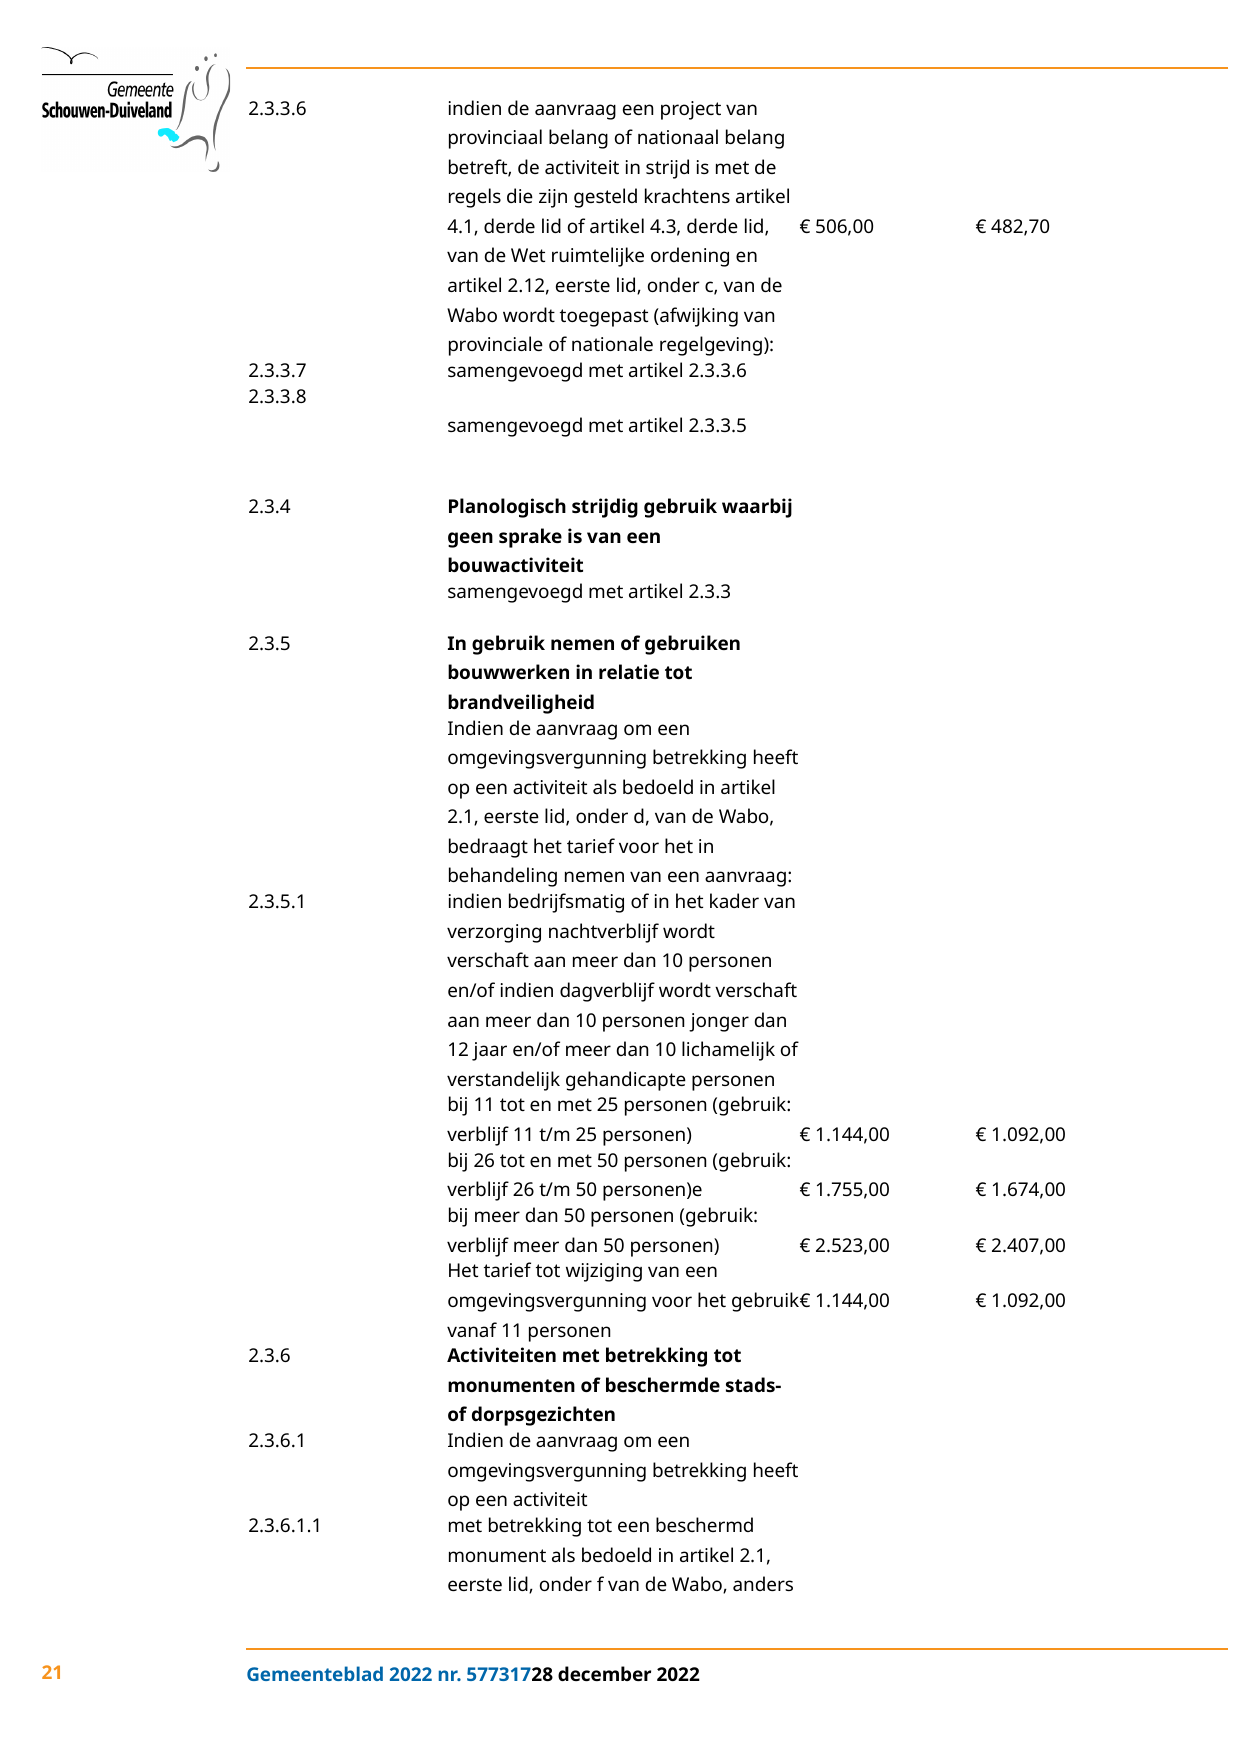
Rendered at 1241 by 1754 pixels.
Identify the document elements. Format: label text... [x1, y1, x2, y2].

table_cell samengevoegd met artikel 2.3.3 [447, 579, 799, 604]
table_cell [799, 579, 975, 604]
table_cell bij 26 tot en met 50 personen (gebruik: verblijf 26 t/m 50 personen)e [447, 1147, 799, 1202]
table_cell [447, 604, 799, 630]
table_cell 2.3.6 [248, 1343, 447, 1427]
table_cell 2.3.3.6 [248, 95, 447, 357]
table_cell € 1.092,00 [975, 1258, 1152, 1342]
table_cell indien de aanvraag een project van provinciaal belang of nationaal belang betreft, de activiteit in strijd is met de regels die zijn gesteld krachtens artikel 4.1, derde lid of artikel 4.3, derde lid, van de Wet ruimtelijke ordening en artikel 2.12, eerste lid, onder c, van de Wabo wordt toegepast (afwijking van provinciale of nationale regelgeving): [447, 95, 799, 357]
table_cell [975, 1512, 1152, 1597]
table_cell 2.3.3.7 [248, 357, 447, 383]
table_cell In gebruik nemen of gebruiken bouwwerken in relatie tot brandveiligheid [447, 630, 799, 715]
table_cell [248, 1202, 447, 1258]
table_cell Indien de aanvraag om een omgevingsvergunning betrekking heeft op een activiteit [447, 1428, 799, 1512]
table_cell € 1.755,00 [799, 1147, 975, 1202]
table_cell € 1.674,00 [975, 1147, 1152, 1202]
table_cell [975, 889, 1152, 1092]
table_cell [975, 383, 1152, 468]
table_cell 2.3.5.1 [248, 889, 447, 1092]
table_cell bij meer dan 50 personen (gebruik: verblijf meer dan 50 personen) [447, 1202, 799, 1258]
table_cell [799, 383, 975, 468]
table_cell bij 11 tot en met 25 personen (gebruik: verblijf 11 t/m 25 personen) [447, 1092, 799, 1147]
table_cell [447, 468, 799, 493]
table_cell 2.3.6.1.1 [248, 1512, 447, 1597]
table_cell € 1.144,00 [799, 1092, 975, 1147]
table_cell [799, 1343, 975, 1427]
table_cell [975, 1343, 1152, 1427]
table_cell met betrekking tot een beschermd monument als bedoeld in artikel 2.1, eerste lid, onder f van de Wabo, anders [447, 1512, 799, 1597]
table_cell [799, 494, 975, 578]
table_cell [799, 889, 975, 1092]
table_cell [975, 604, 1152, 630]
table_cell € 1.092,00 [975, 1092, 1152, 1147]
table_cell [248, 604, 447, 630]
table_cell [248, 1258, 447, 1342]
table_cell [975, 630, 1152, 715]
table_cell [799, 1512, 975, 1597]
table_cell Het tarief tot wijziging van een omgevingsvergunning voor het gebruik vanaf 11 personen [447, 1258, 799, 1342]
table_cell indien bedrijfsmatig of in het kader van verzorging nachtverblijf wordt verschaft aan meer dan 10 personen en/of indien dagverblijf wordt verschaft aan meer dan 10 personen jonger dan 12 jaar en/of meer dan 10 lichamelijk of verstandelijk gehandicapte personen [447, 889, 799, 1092]
table_cell € 506,00 [799, 95, 975, 357]
table_cell [248, 715, 447, 888]
table_cell [799, 630, 975, 715]
table_cell [248, 1092, 447, 1147]
table_cell [799, 1428, 975, 1512]
table_cell [975, 1428, 1152, 1512]
table_cell 2.3.4 [248, 494, 447, 578]
table_cell [975, 468, 1152, 493]
table_cell € 2.407,00 [975, 1202, 1152, 1258]
table_cell [799, 604, 975, 630]
table_cell [975, 494, 1152, 578]
table_cell [248, 1147, 447, 1202]
table_cell [799, 715, 975, 888]
table_cell Indien de aanvraag om een omgevingsvergunning betrekking heeft op een activiteit als bedoeld in artikel 2.1, eerste lid, onder d, van de Wabo, bedraagt het tarief voor het in behandeling nemen van een aanvraag: [447, 715, 799, 888]
table_cell [248, 579, 447, 604]
table_cell 2.3.5 [248, 630, 447, 715]
table_cell Planologisch strijdig gebruik waarbij geen sprake is van een bouwactiviteit [447, 494, 799, 578]
table_cell 2.3.3.8 [248, 383, 447, 468]
table_cell 2.3.6.1 [248, 1428, 447, 1512]
table_cell € 2.523,00 [799, 1202, 975, 1258]
table_cell samengevoegd met artikel 2.3.3.5 [447, 383, 799, 468]
table_cell [799, 468, 975, 493]
table_cell samengevoegd met artikel 2.3.3.6 [447, 357, 799, 383]
table_cell [975, 715, 1152, 888]
table_cell Activiteiten met betrekking tot monumenten of beschermde stads- of dorpsgezichten [447, 1343, 799, 1427]
table_cell € 1.144,00 [799, 1258, 975, 1342]
table_cell [975, 357, 1152, 383]
table_cell [799, 357, 975, 383]
table_cell [975, 579, 1152, 604]
picture [41, 47, 231, 172]
table_cell € 482,70 [975, 95, 1152, 357]
table_cell [248, 468, 447, 493]
